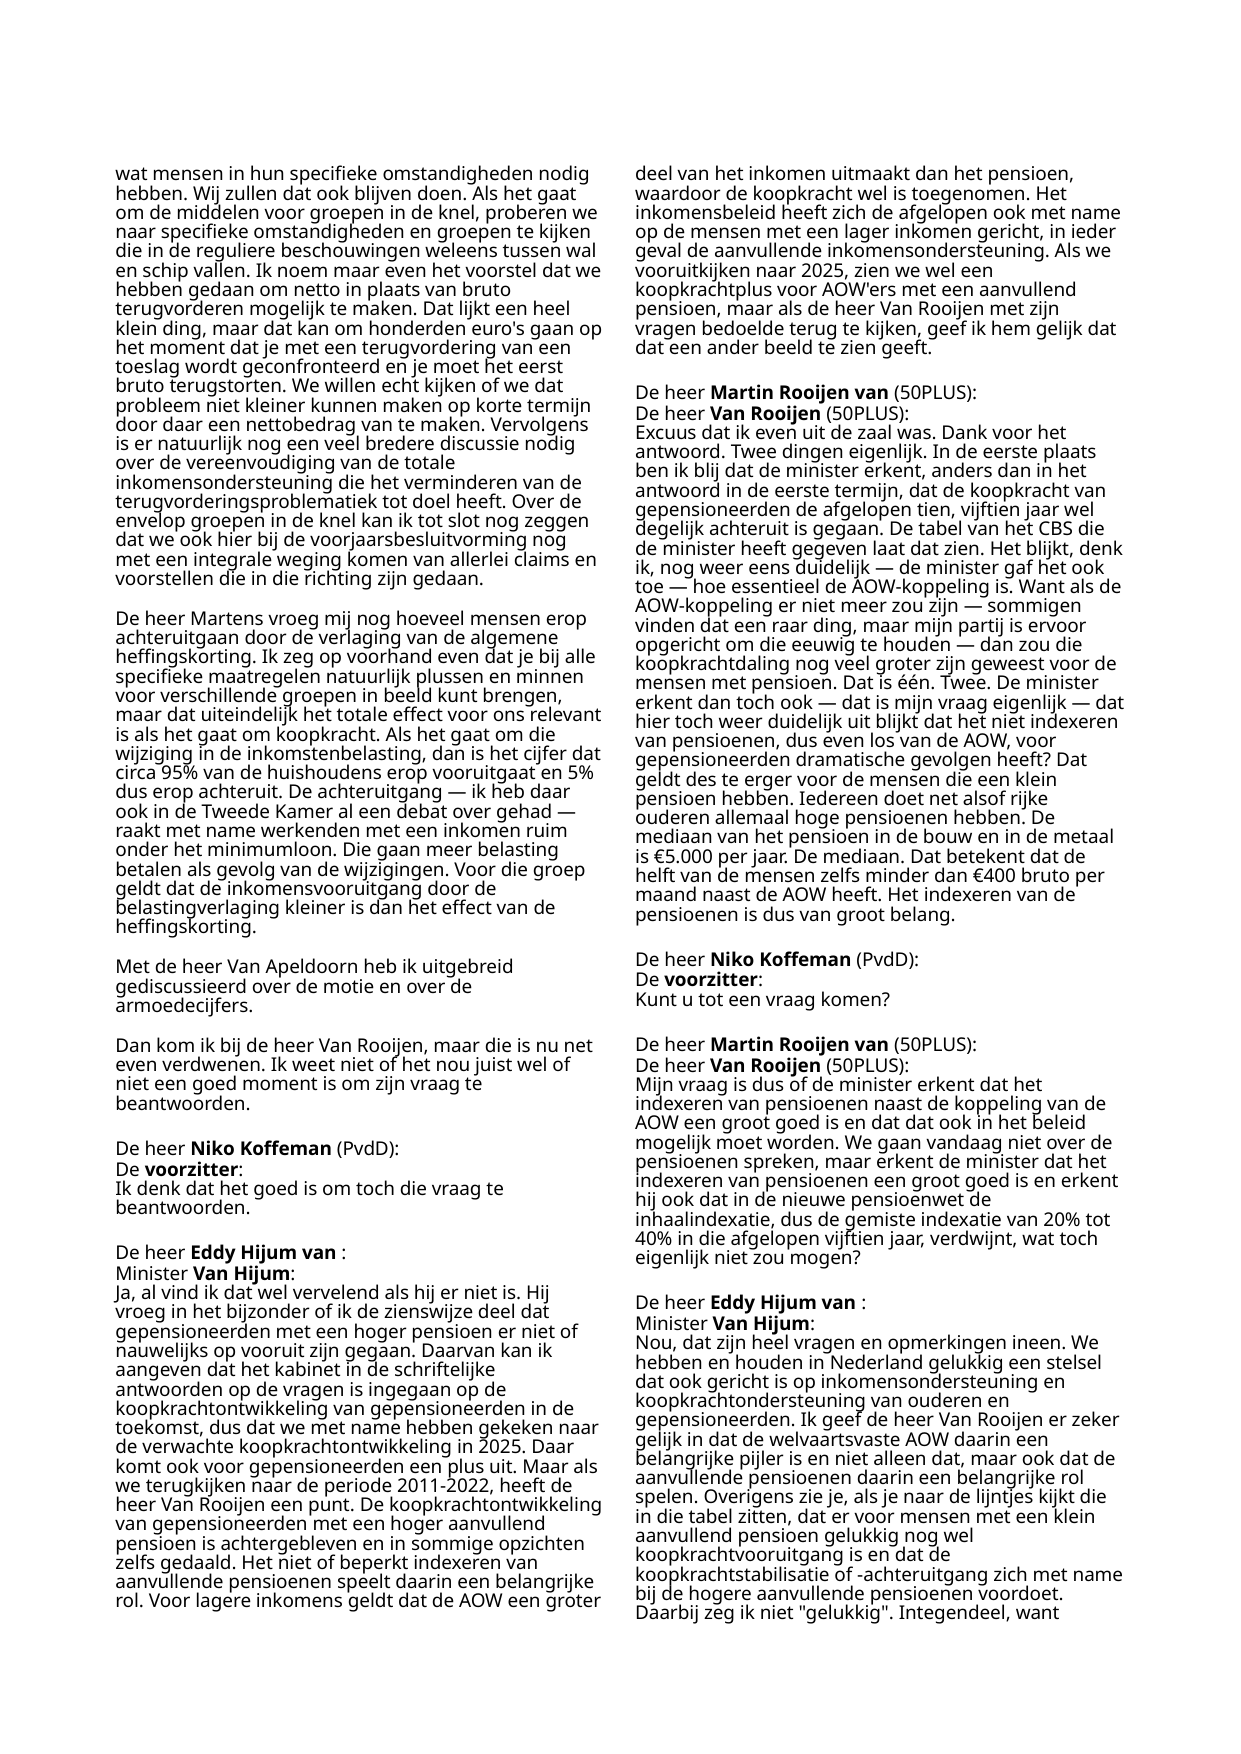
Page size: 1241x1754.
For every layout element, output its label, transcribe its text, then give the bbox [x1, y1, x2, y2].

text Ja, al vind ik dat wel vervelend als hij er niet is. Hij vroeg in het bijzonder of ik de zienswijze deel dat gepensioneerden met een hoger pensioen er niet of nauwelijks op vooruit zijn gegaan. Daarvan kan ik aangeven dat het kabinet in de schriftelijke antwoorden op de vragen is ingegaan op de koopkrachtontwikkeling van gepensioneerden in de toekomst, dus dat we met name hebben gekeken naar de verwachte koopkrachtontwikkeling in 2025. Daar komt ook voor gepensioneerden een plus uit. Maar als we terugkijken naar de periode 2011-2022, heeft de heer Van Rooijen een punt. De koopkrachtontwikkeling van gepensioneerden met een hoger aanvullend pensioen is achtergebleven en in sommige opzichten zelfs gedaald. Het niet of beperkt indexeren van aanvullende pensioenen speelt daarin een belangrijke rol. Voor lagere inkomens geldt dat de AOW een groter [115, 1284, 605, 1612]
text Kunt u tot een vraag komen? [635, 991, 1125, 1010]
text De heer Van Rooijen (50PLUS): [635, 1057, 1125, 1076]
text De heer Eddy Hijum van : [635, 1289, 1125, 1315]
text De heer Niko Koffeman (PvdD): [635, 946, 1125, 971]
text Nou, dat zijn heel vragen en opmerkingen ineen. We hebben en houden in Nederland gelukkig een stelsel dat ook gericht is op inkomensondersteuning en koopkrachtondersteuning van ouderen en gepensioneerden. Ik geef de heer Van Rooijen er zeker gelijk in dat de welvaartsvaste AOW daarin een belangrijke pijler is en niet alleen dat, maar ook dat de aanvullende pensioenen daarin een belangrijke rol spelen. Overigens zie je, als je naar de lijntjes kijkt die in die tabel zitten, dat er voor mensen met een klein aanvullend pensioen gelukkig nog wel koopkrachtvooruitgang is en dat de koopkrachtstabilisatie of -achteruitgang zich met name bij de hogere aanvullende pensioenen voordoet. Daarbij zeg ik niet "gelukkig". Integendeel, want [635, 1334, 1125, 1623]
text Ik denk dat het goed is om toch die vraag te beantwoorden. [115, 1180, 605, 1218]
text Mijn vraag is dus of de minister erkent dat het indexeren van pensioenen naast de koppeling van de AOW een groot goed is en dat dat ook in het beleid mogelijk moet worden. We gaan vandaag niet over de pensioenen spreken, maar erkent de minister dat het indexeren van pensioenen een groot goed is en erkent hij ook dat in de nieuwe pensioenwet de inhaalindexatie, dus de gemiste indexatie van 20% tot 40% in die afgelopen vijftien jaar, verdwijnt, wat toch eigenlijk niet zou mogen? [635, 1076, 1125, 1268]
text De voorzitter: [635, 971, 1125, 991]
text De heer Martens vroeg mij nog hoeveel mensen erop achteruitgaan door de verlaging van de algemene heffingskorting. Ik zeg op voorhand even dat je bij alle specifieke maatregelen natuurlijk plussen en minnen voor verschillende groepen in beeld kunt brengen, maar dat uiteindelijk het totale effect voor ons relevant is als het gaat om koopkracht. Als het gaat om die wijziging in de inkomstenbelasting, dan is het cijfer dat circa 95% van de huishoudens erop vooruitgaat en 5% dus erop achteruit. De achteruitgang — ik heb daar ook in de Tweede Kamer al een debat over gehad — raakt met name werkenden met een inkomen ruim onder het minimumloon. Die gaan meer belasting betalen als gevolg van de wijzigingen. Voor die groep geldt dat de inkomensvooruitgang door de belastingverlaging kleiner is dan het effect van de heffingskorting. [115, 610, 605, 938]
text De heer Martin Rooijen van (50PLUS): [635, 1031, 1125, 1057]
text Dan kom ik bij de heer Van Rooijen, maar die is nu net even verdwenen. Ik weet niet of het nou juist wel of niet een goed moment is om zijn vraag te beantwoorden. [115, 1037, 605, 1114]
text wat mensen in hun specifieke omstandigheden nodig hebben. Wij zullen dat ook blijven doen. Als het gaat om de middelen voor groepen in de knel, proberen we naar specifieke omstandigheden en groepen te kijken die in de reguliere beschouwingen weleens tussen wal en schip vallen. Ik noem maar even het voorstel dat we hebben gedaan om netto in plaats van bruto terugvorderen mogelijk te maken. Dat lijkt een heel klein ding, maar dat kan om honderden euro's gaan op het moment dat je met een terugvordering van een toeslag wordt geconfronteerd en je moet het eerst bruto terugstorten. We willen echt kijken of we dat probleem niet kleiner kunnen maken op korte termijn door daar een nettobedrag van te maken. Vervolgens is er natuurlijk nog een veel bredere discussie nodig over de vereenvoudiging van de totale inkomensondersteuning die het verminderen van de terugvorderingsproblematiek tot doel heeft. Over de envelop groepen in de knel kan ik tot slot nog zeggen dat we ook hier bij de voorjaarsbesluitvorming nog met een integrale weging komen van allerlei claims en voorstellen die in die richting zijn gedaan. [115, 165, 605, 589]
text deel van het inkomen uitmaakt dan het pensioen, waardoor de koopkracht wel is toegenomen. Het inkomensbeleid heeft zich de afgelopen ook met name op de mensen met een lager inkomen gericht, in ieder geval de aanvullende inkomensondersteuning. Als we vooruitkijken naar 2025, zien we wel een koopkrachtplus voor AOW'ers met een aanvullend pensioen, maar als de heer Van Rooijen met zijn vragen bedoelde terug te kijken, geef ik hem gelijk dat dat een ander beeld te zien geeft. [635, 165, 1125, 358]
text De heer Niko Koffeman (PvdD): [115, 1135, 605, 1161]
text Minister Van Hijum: [635, 1315, 1125, 1334]
text Minister Van Hijum: [115, 1265, 605, 1284]
text De heer Van Rooijen (50PLUS): [635, 404, 1125, 424]
text Met de heer Van Apeldoorn heb ik uitgebreid gediscussieerd over de motie en over de armoedecijfers. [115, 958, 605, 1016]
text De voorzitter: [115, 1161, 605, 1180]
text De heer Martin Rooijen van (50PLUS): [635, 379, 1125, 404]
text De heer Eddy Hijum van : [115, 1239, 605, 1265]
text Excuus dat ik even uit de zaal was. Dank voor het antwoord. Twee dingen eigenlijk. In de eerste plaats ben ik blij dat de minister erkent, anders dan in het antwoord in de eerste termijn, dat de koopkracht van gepensioneerden de afgelopen tien, vijftien jaar wel degelijk achteruit is gegaan. De tabel van het CBS die de minister heeft gegeven laat dat zien. Het blijkt, denk ik, nog weer eens duidelijk — de minister gaf het ook toe — hoe essentieel de AOW-koppeling is. Want als de AOW-koppeling er niet meer zou zijn — sommigen vinden dat een raar ding, maar mijn partij is ervoor opgericht om die eeuwig te houden — dan zou die koopkrachtdaling nog veel groter zijn geweest voor de mensen met pensioen. Dat is één. Twee. De minister erkent dan toch ook — dat is mijn vraag eigenlijk — dat hier toch weer duidelijk uit blijkt dat het niet indexeren van pensioenen, dus even los van de AOW, voor gepensioneerden dramatische gevolgen heeft? Dat geldt des te erger voor de mensen die een klein pensioen hebben. Iedereen doet net alsof rijke ouderen allemaal hoge pensioenen hebben. De mediaan van het pensioen in de bouw en in de metaal is €5.000 per jaar. De mediaan. Dat betekent dat de helft van de mensen zelfs minder dan €400 bruto per maand naast de AOW heeft. Het indexeren van de pensioenen is dus van groot belang. [635, 424, 1125, 925]
